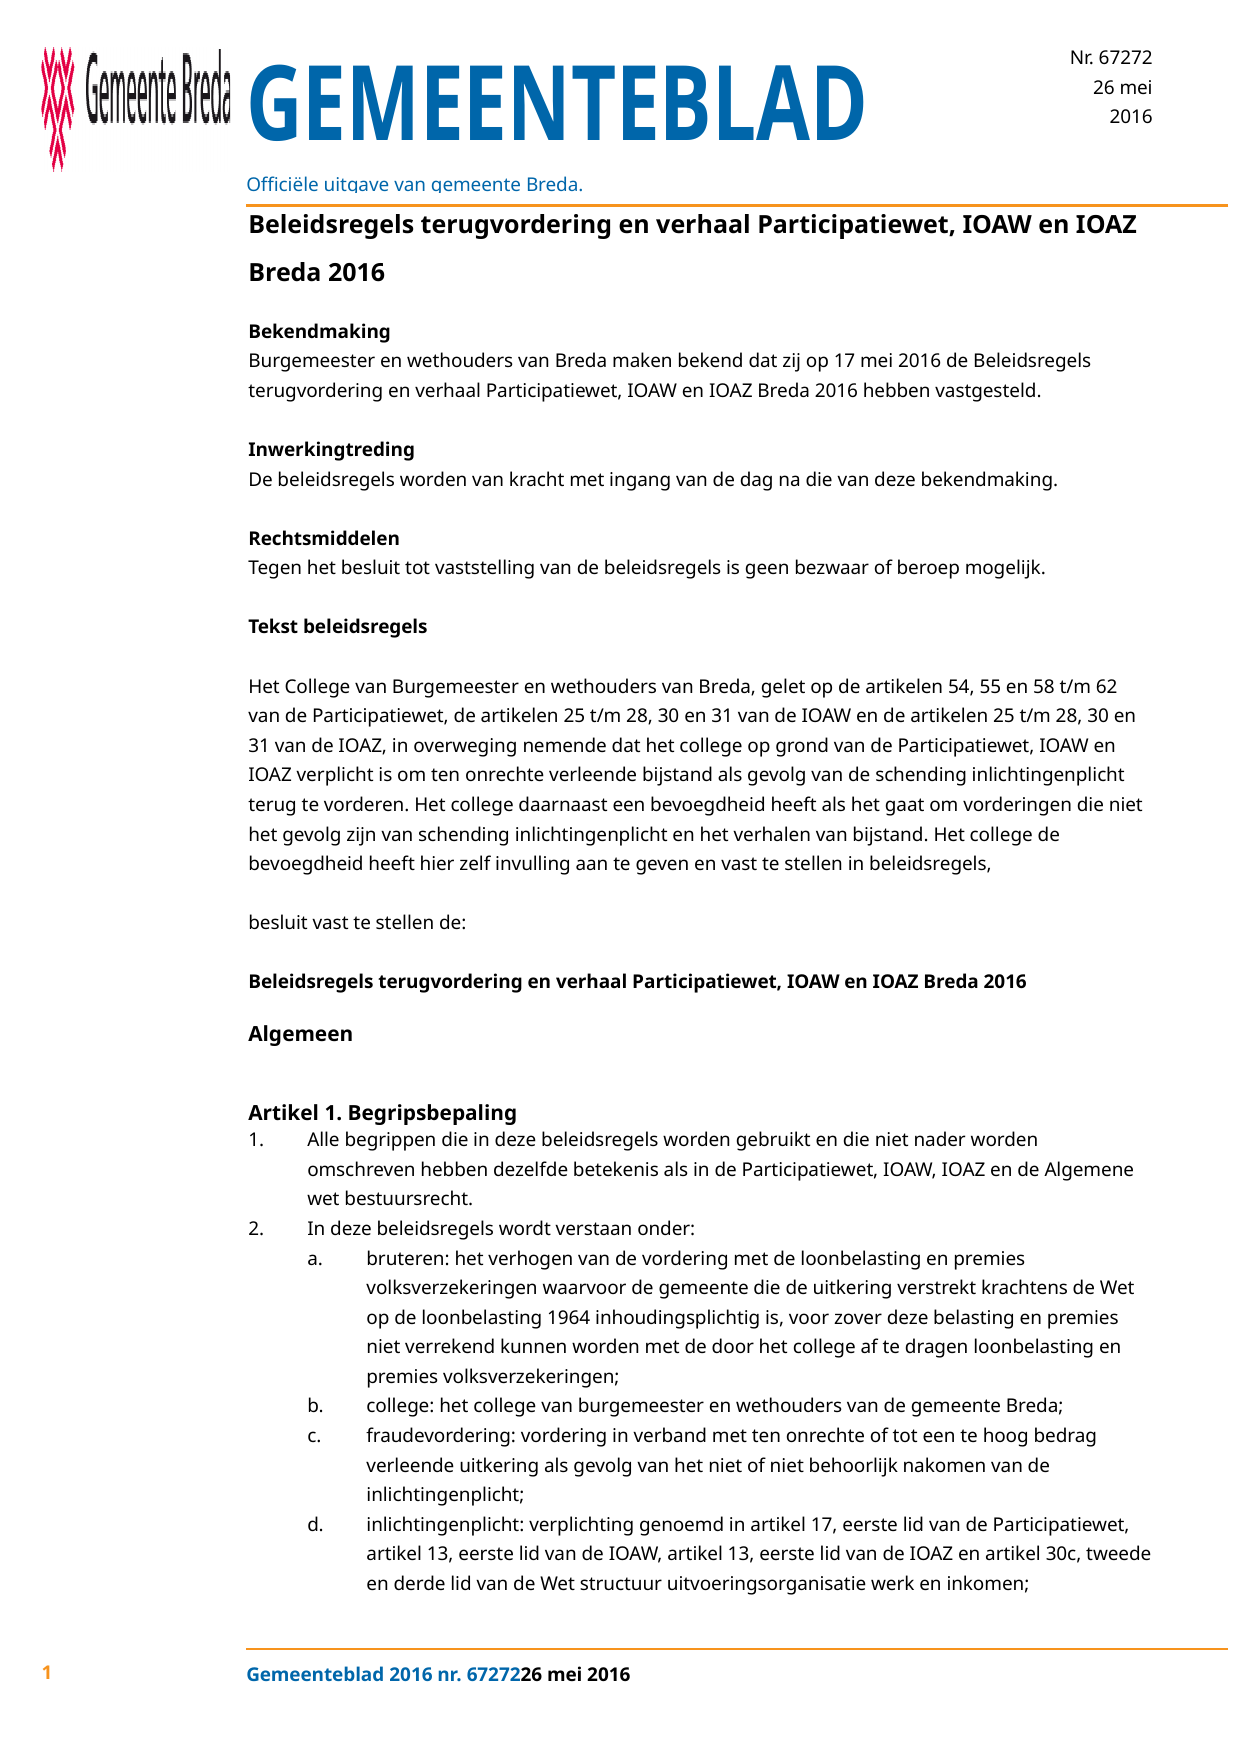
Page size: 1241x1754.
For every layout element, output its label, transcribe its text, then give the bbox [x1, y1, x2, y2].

text Bekendmaking [248, 318, 1152, 344]
picture [41, 47, 231, 172]
text Tegen het besluit tot vaststelling van de beleidsregels is geen bezwaar of beroep mogelijk. [248, 554, 1152, 580]
text Tekst beleidsregels [248, 614, 1152, 639]
text Algemeen [248, 1019, 1152, 1048]
list In deze beleidsregels wordt verstaan onder: [248, 1215, 1152, 1241]
text Inwerkingtreding [248, 436, 1152, 462]
list fraudevordering: vordering in verband met ten onrechte of tot een te hoog bedrag verleende uitkering als gevolg van het niet of niet behoorlijk nakomen van de inlichtingenplicht; [307, 1422, 1152, 1507]
list inlichtingenplicht: verplichting genoemd in artikel 17, eerste lid van de Participatiewet, artikel 13, eerste lid van de IOAW, artikel 13, eerste lid van de IOAZ en artikel 30c, tweede en derde lid van de Wet structuur uitvoeringsorganisatie werk en inkomen; [307, 1511, 1152, 1596]
text Beleidsregels terugvordering en verhaal Participatiewet, IOAW en IOAZ Breda 2016 [248, 969, 1152, 994]
text Beleidsregels terugvordering en verhaal Participatiewet, IOAW en IOAZ Breda 2016 [248, 207, 1152, 288]
text Het College van Burgemeester en wethouders van Breda, gelet op de artikelen 54, 55 en 58 t/m 62 van de Participatiewet, de artikelen 25 t/m 28, 30 en 31 van de IOAW en de artikelen 25 t/m 28, 30 en 31 van de IOAZ, in overweging nemende dat het college op grond van de Participatiewet, IOAW en IOAZ verplicht is om ten onrechte verleende bijstand als gevolg van de schending inlichtingenplicht terug te vorderen. Het college daarnaast een bevoegdheid heeft als het gaat om vorderingen die niet het gevolg zijn van schending inlichtingenplicht en het verhalen van bijstand. Het college de bevoegdheid heeft hier zelf invulling aan te geven en vast te stellen in beleidsregels, [248, 673, 1152, 876]
text De beleidsregels worden van kracht met ingang van de dag na die van deze bekendmaking. [248, 466, 1152, 492]
text Burgemeester en wethouders van Breda maken bekend dat zij op 17 mei 2016 de Beleidsregels terugvordering en verhaal Participatiewet, IOAW en IOAZ Breda 2016 hebben vastgesteld. [248, 347, 1152, 403]
text Rechtsmiddelen [248, 525, 1152, 551]
list Alle begrippen die in deze beleidsregels worden gebruikt en die niet nader worden omschreven hebben dezelfde betekenis als in de Participatiewet, IOAW, IOAZ en de Algemene wet bestuursrecht. [248, 1126, 1152, 1211]
text besluit vast te stellen de: [248, 909, 1152, 935]
list college: het college van burgemeester en wethouders van de gemeente Breda; [307, 1393, 1152, 1418]
text Artikel 1. Begripsbepaling [248, 1098, 1152, 1126]
list bruteren: het verhogen van de vordering met de loonbelasting en premies volksverzekeringen waarvoor de gemeente die de uitkering verstrekt krachtens de Wet op de loonbelasting 1964 inhoudingsplichtig is, voor zover deze belasting en premies niet verrekend kunnen worden met de door het college af te dragen loonbelasting en premies volksverzekeringen; [307, 1245, 1152, 1389]
